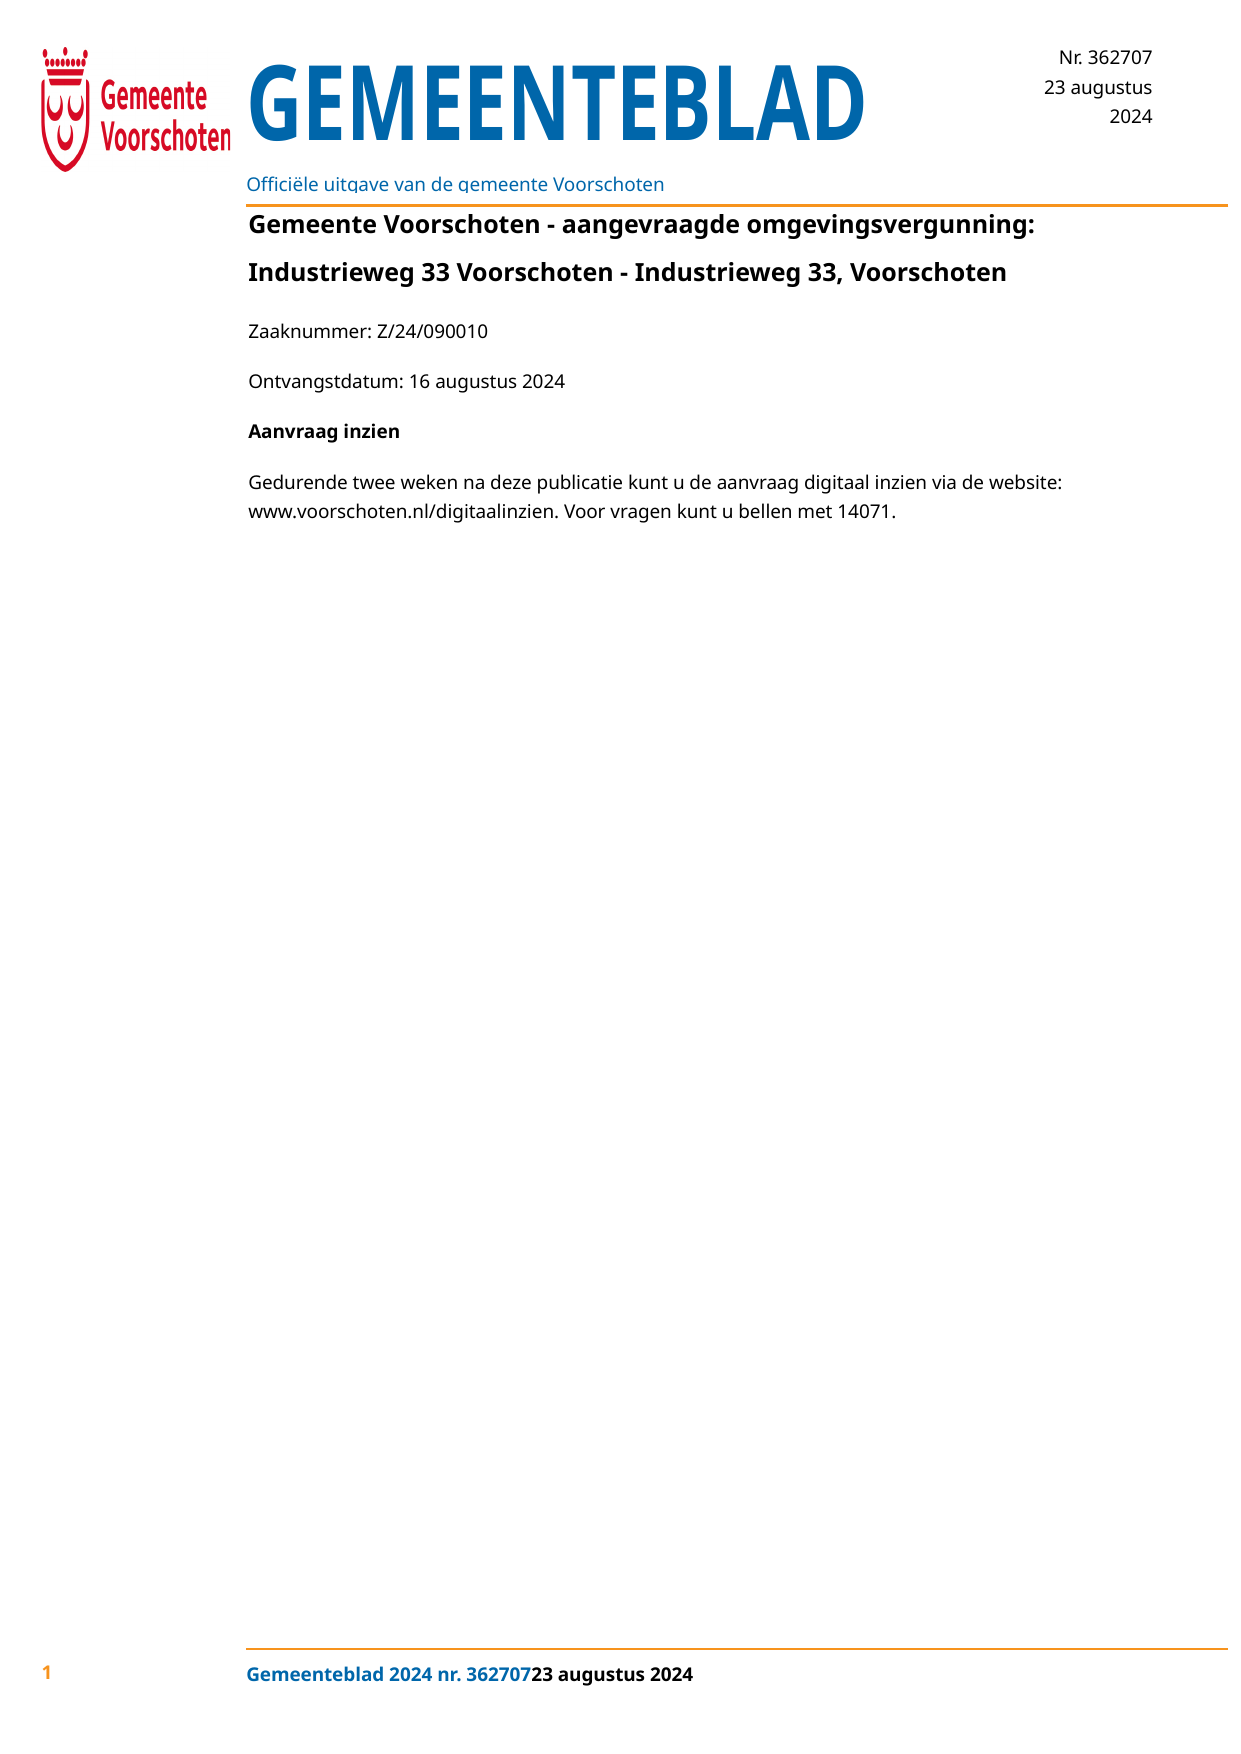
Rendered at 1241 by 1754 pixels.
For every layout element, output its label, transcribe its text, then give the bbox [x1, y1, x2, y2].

text Gedurende twee weken na deze publicatie kunt u de aanvraag digitaal inzien via de website: www.voorschoten.nl/digitaalinzien. Voor vragen kunt u bellen met 14071. [248, 469, 1152, 524]
text Aanvraag inzien [248, 419, 1152, 444]
text Gemeente Voorschoten - aangevraagde omgevingsvergunning: Industrieweg 33 Voorschoten - Industrieweg 33, Voorschoten [248, 207, 1152, 288]
text Ontvangstdatum: 16 augustus 2024 [248, 368, 1152, 394]
text Zaaknummer: Z/24/090010 [248, 318, 1152, 344]
picture [41, 47, 231, 172]
